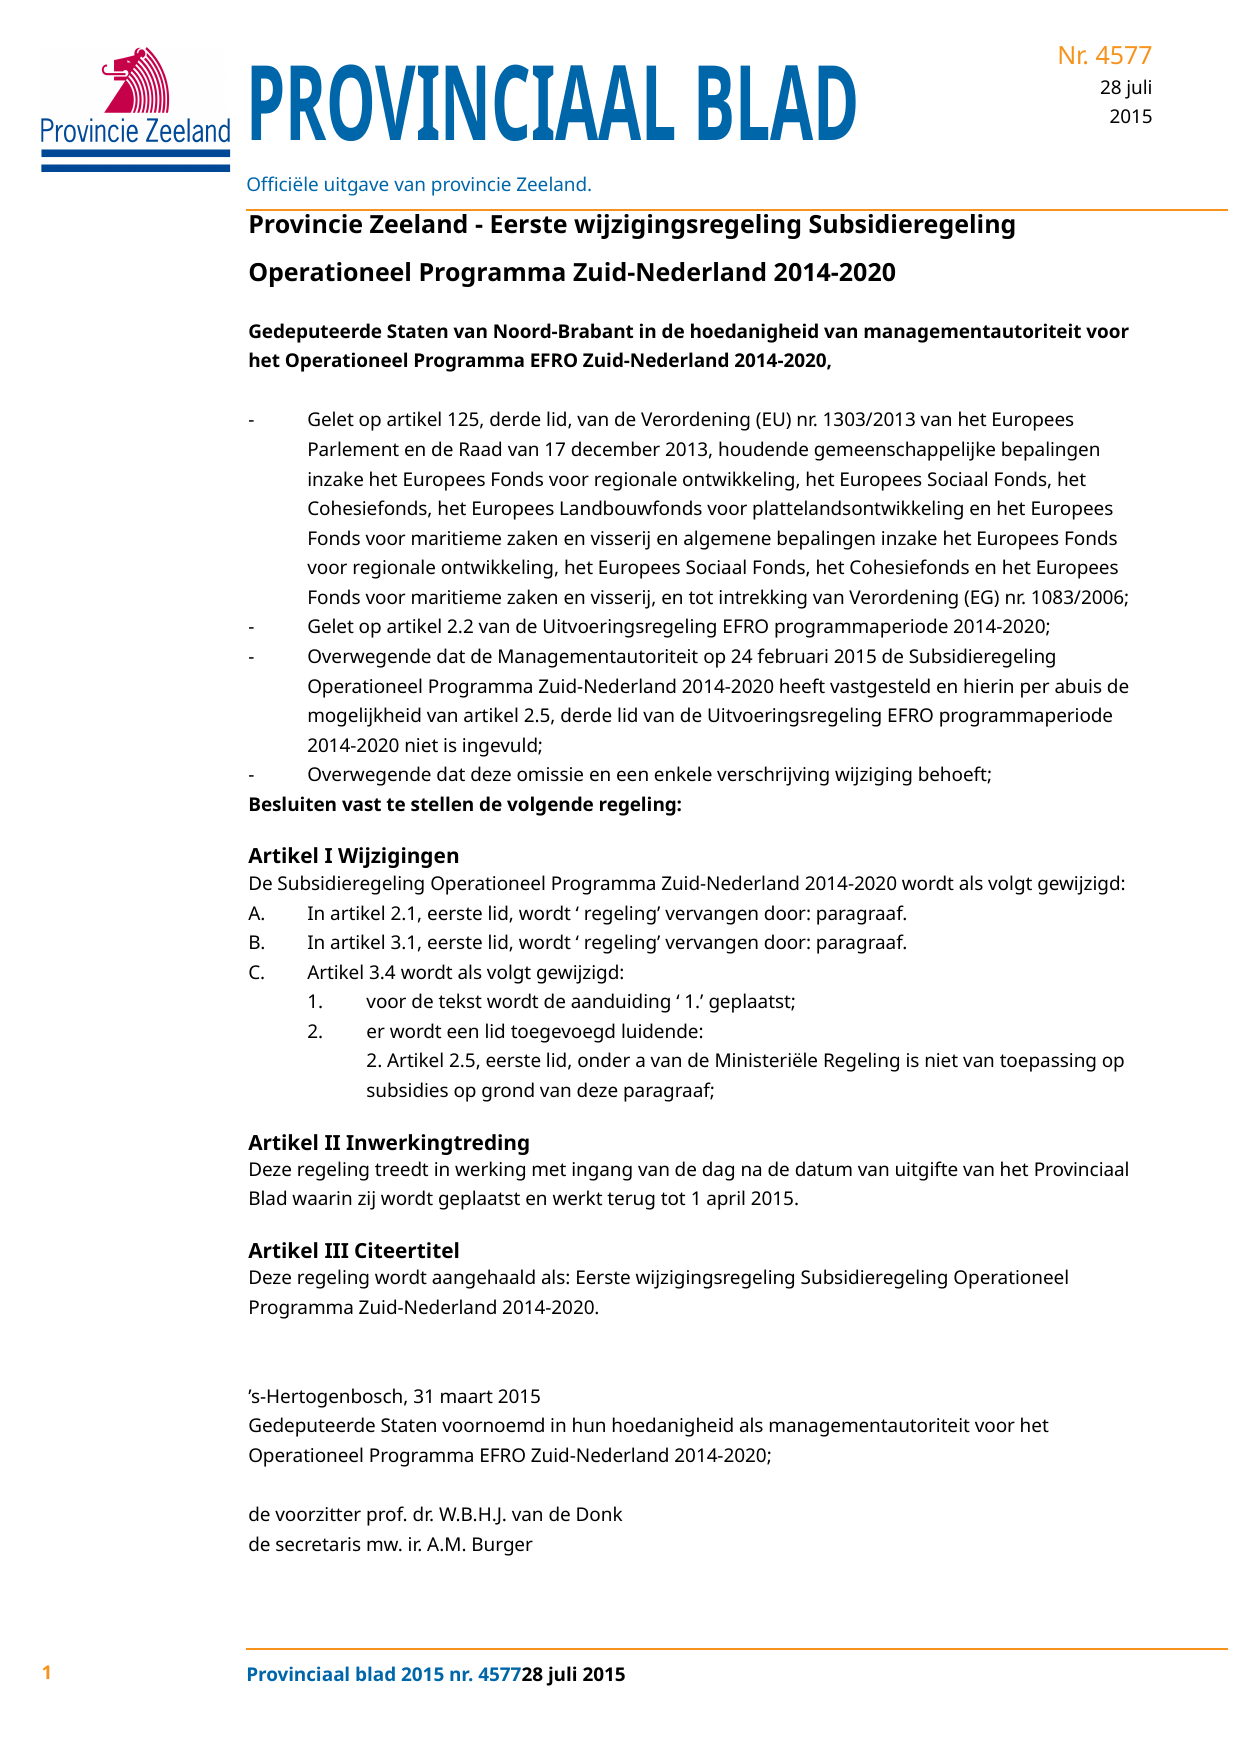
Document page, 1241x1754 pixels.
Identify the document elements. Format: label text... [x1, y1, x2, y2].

list In artikel 2.1, eerste lid, wordt ‘ regeling’ vervangen door: paragraaf. [248, 900, 1152, 925]
text Besluiten vast te stellen de volgende regeling: [248, 791, 1152, 817]
list Gelet op artikel 125, derde lid, van de Verordening (EU) nr. 1303/2013 van het Europees Parlement en de Raad van 17 december 2013, houdende gemeenschappelijke bepalingen inzake het Europees Fonds voor regionale ontwikkeling, het Europees Sociaal Fonds, het Cohesiefonds, het Europees Landbouwfonds voor plattelandsontwikkeling en het Europees Fonds voor maritieme zaken en visserij en algemene bepalingen inzake het Europees Fonds voor regionale ontwikkeling, het Europees Sociaal Fonds, het Cohesiefonds en het Europees Fonds voor maritieme zaken en visserij, en tot intrekking van Verordening (EG) nr. 1083/2006; [248, 407, 1152, 610]
list 2. Artikel 2.5, eerste lid, onder a van de Ministeriële Regeling is niet van toepassing op subsidies op grond van deze paragraaf; [307, 1048, 1152, 1103]
text Gedeputeerde Staten voornoemd in hun hoedanigheid als managementautoriteit voor het Operationeel Programma EFRO Zuid-Nederland 2014-2020; [248, 1412, 1152, 1468]
text Artikel I Wijzigingen [248, 842, 1152, 870]
text de secretaris mw. ir. A.M. Burger [248, 1531, 1152, 1556]
text Provincie Zeeland - Eerste wijzigingsregeling Subsidieregeling Operationeel Programma Zuid-Nederland 2014-2020 [248, 211, 1152, 288]
list Gelet op artikel 2.2 van de Uitvoeringsregeling EFRO programmaperiode 2014-2020; [248, 614, 1152, 639]
list er wordt een lid toegevoegd luidende: [307, 1018, 1152, 1044]
text ’s-Hertogenbosch, 31 maart 2015 [248, 1383, 1152, 1408]
list voor de tekst wordt de aanduiding ‘ 1.’ geplaatst; [307, 988, 1152, 1014]
text de voorzitter prof. dr. W.B.H.J. van de Donk [248, 1501, 1152, 1527]
list Artikel 3.4 wordt als volgt gewijzigd: [248, 959, 1152, 984]
text Deze regeling treedt in werking met ingang van de dag na de datum van uitgifte van het Provinciaal Blad waarin zij wordt geplaatst en werkt terug tot 1 april 2015. [248, 1156, 1152, 1211]
text De Subsidieregeling Operationeel Programma Zuid-Nederland 2014-2020 wordt als volgt gewijzigd: [248, 870, 1152, 896]
text Deze regeling wordt aangehaald als: Eerste wijzigingsregeling Subsidieregeling Operationeel Programma Zuid-Nederland 2014-2020. [248, 1264, 1152, 1320]
list Overwegende dat deze omissie en een enkele verschrijving wijziging behoeft; [248, 762, 1152, 787]
text Gedeputeerde Staten van Noord-Brabant in de hoedanigheid van managementautoriteit voor het Operationeel Programma EFRO Zuid-Nederland 2014-2020, [248, 318, 1152, 373]
list In artikel 3.1, eerste lid, wordt ‘ regeling’ vervangen door: paragraaf. [248, 929, 1152, 955]
picture [41, 47, 231, 172]
text Artikel II Inwerkingtreding [248, 1128, 1152, 1156]
list Overwegende dat de Managementautoriteit op 24 februari 2015 de Subsidieregeling Operationeel Programma Zuid-Nederland 2014-2020 heeft vastgesteld en hierin per abuis de mogelijkheid van artikel 2.5, derde lid van de Uitvoeringsregeling EFRO programmaperiode 2014-2020 niet is ingevuld; [248, 643, 1152, 758]
text Artikel III Citeertitel [248, 1236, 1152, 1264]
